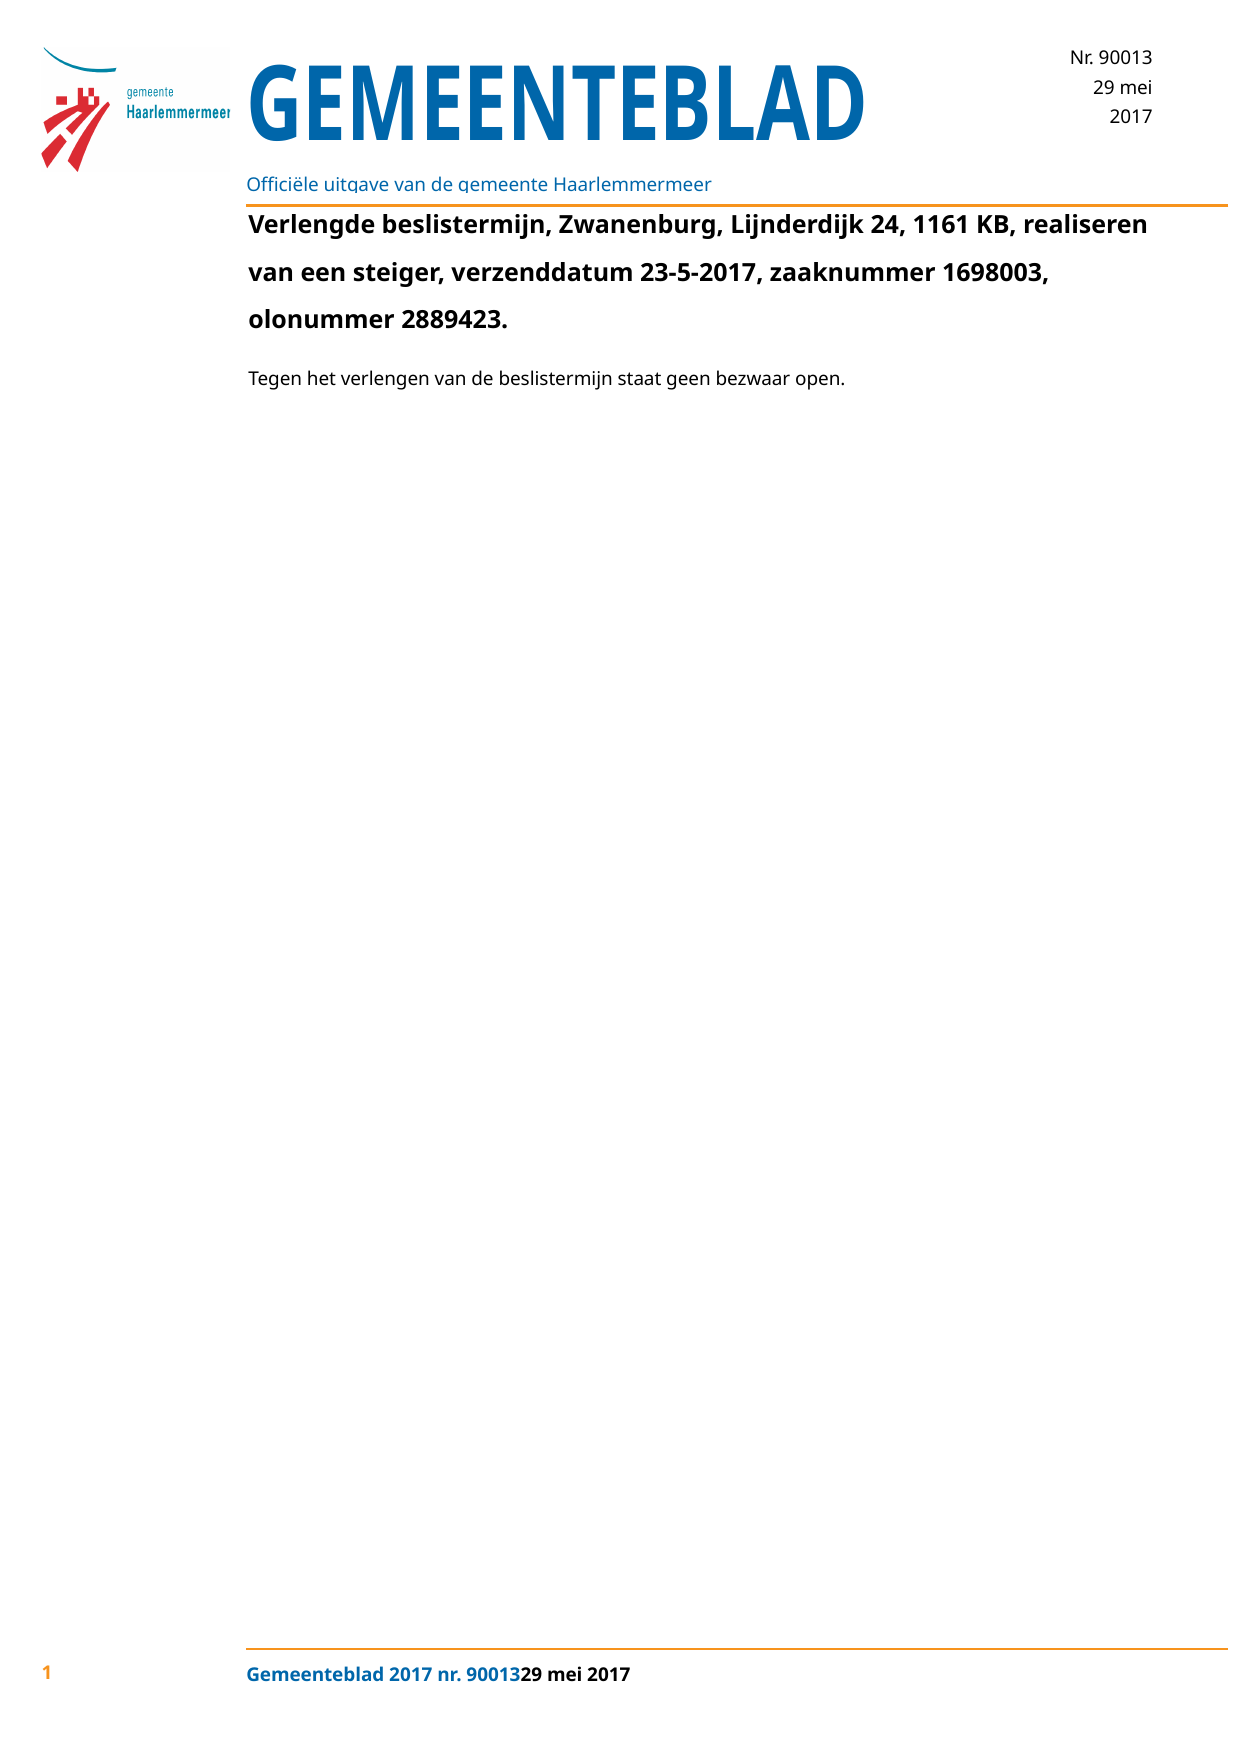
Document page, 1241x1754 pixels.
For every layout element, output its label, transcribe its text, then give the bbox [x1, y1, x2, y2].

text Tegen het verlengen van de beslistermijn staat geen bezwaar open. [248, 366, 1152, 391]
picture [41, 47, 231, 172]
text Verlengde beslistermijn, Zwanenburg, Lijnderdijk 24, 1161 KB, realiseren van een steiger, verzenddatum 23-5-2017, zaaknummer 1698003, olonummer 2889423. [248, 207, 1152, 336]
